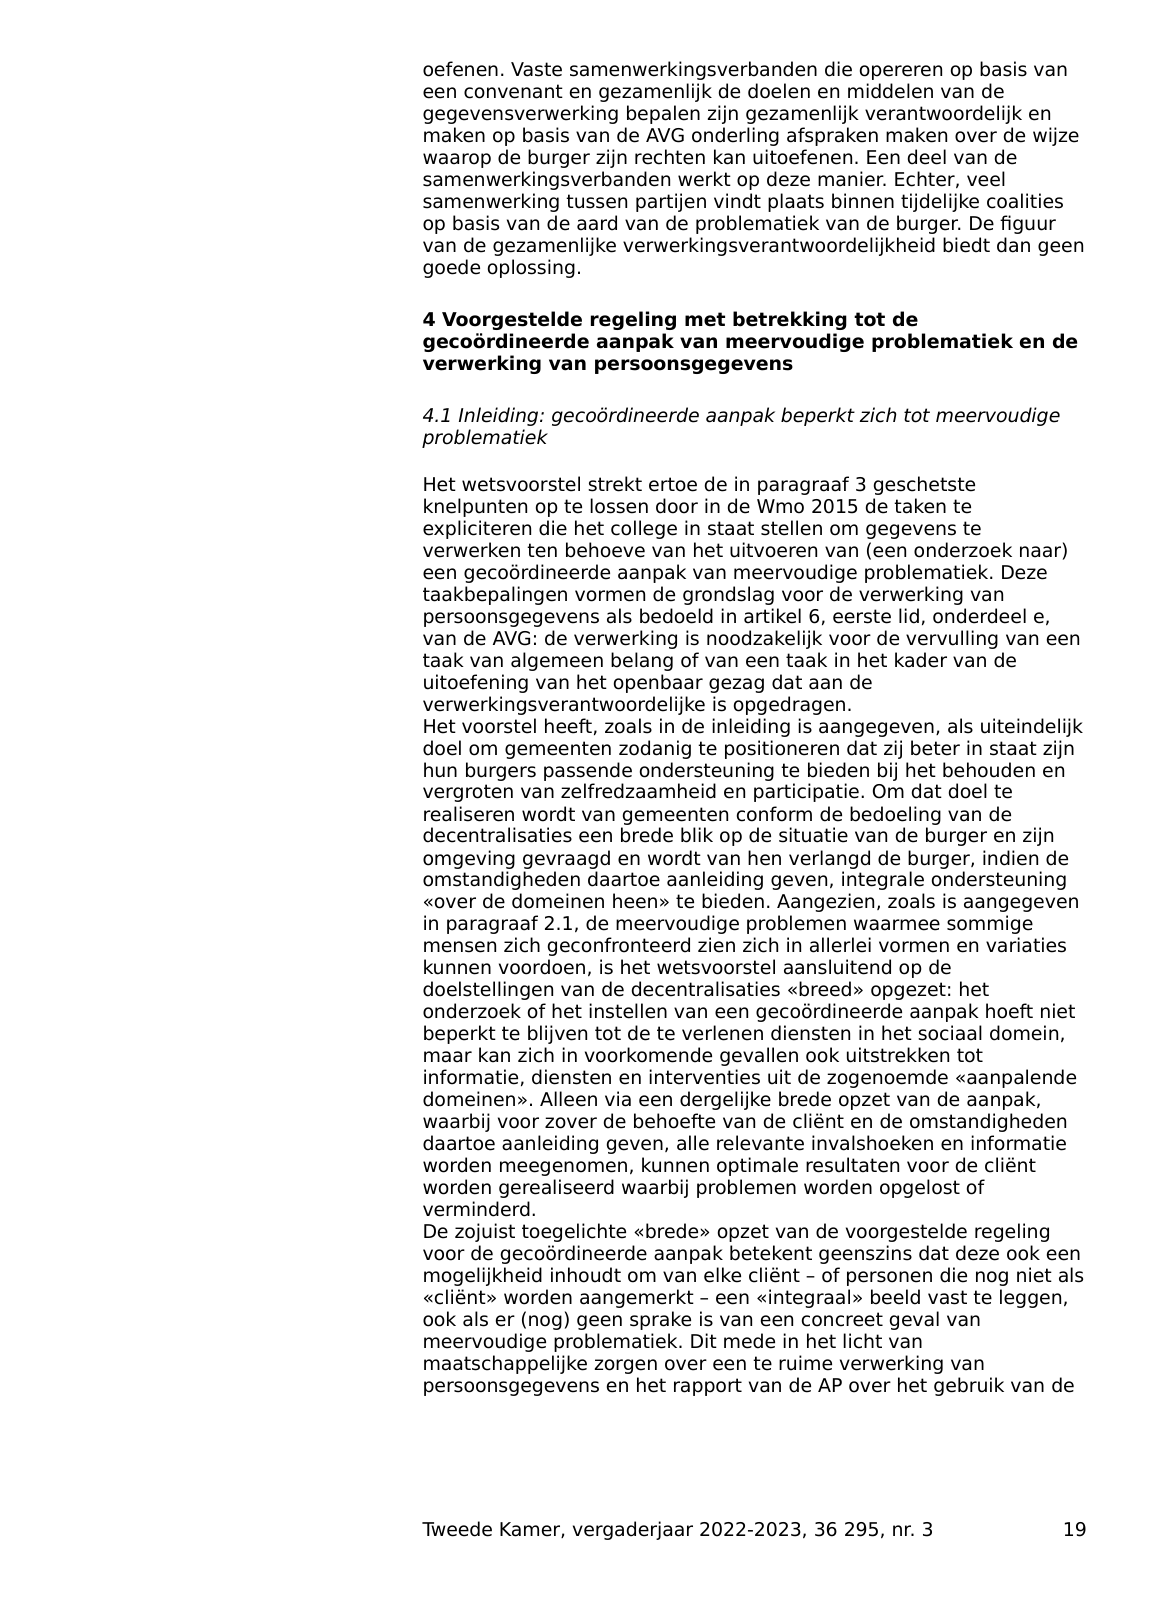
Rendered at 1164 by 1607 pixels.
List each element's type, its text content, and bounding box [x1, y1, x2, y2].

text Het voorstel heeft, zoals in de inleiding is aangegeven, als uiteindelijk doel om gemeenten zodanig te positioneren dat zij beter in staat zijn hun burgers passende ondersteuning te bieden bij het behouden en vergroten van zelfredzaamheid en participatie. Om dat doel te realiseren wordt van gemeenten conform de bedoeling van de decentralisaties een brede blik op de situatie van de burger en zijn omgeving gevraagd en wordt van hen verlangd de burger, indien de omstandigheden daartoe aanleiding geven, integrale ondersteuning «over de domeinen heen» te bieden. Aangezien, zoals is aangegeven in paragraaf 2.1, de meervoudige problemen waarmee sommige mensen zich geconfronteerd zien zich in allerlei vormen en variaties kunnen voordoen, is het wetsvoorstel aansluitend op de doelstellingen van de decentralisaties «breed» opgezet: het onderzoek of het instellen van een gecoördineerde aanpak hoeft niet beperkt te blijven tot de te verlenen diensten in het sociaal domein, maar kan zich in voorkomende gevallen ook uitstrekken tot informatie, diensten en interventies uit de zogenoemde «aanpalende domeinen». Alleen via een dergelijke brede opzet van de aanpak, waarbij voor zover de behoefte van de cliënt en de omstandigheden daartoe aanleiding geven, alle relevante invalshoeken en informatie worden meegenomen, kunnen optimale resultaten voor de cliënt worden gerealiseerd waarbij problemen worden opgelost of verminderd. [422, 716, 1087, 1221]
subtitle 4 Voorgestelde regeling met betrekking tot de gecoördineerde aanpak van meervoudige problematiek en de verwerking van persoonsgegevens [422, 309, 1087, 375]
text De zojuist toegelichte «brede» opzet van de voorgestelde regeling voor de gecoördineerde aanpak betekent geenszins dat deze ook een mogelijkheid inhoudt om van elke cliënt – of personen die nog niet als «cliënt» worden aangemerkt – een «integraal» beeld vast te leggen, ook als er (nog) geen sprake is van een concreet geval van meervoudige problematiek. Dit mede in het licht van maatschappelijke zorgen over een te ruime verwerking van persoonsgegevens en het rapport van de AP over het gebruik van de [422, 1221, 1087, 1397]
subtitle 4.1 Inleiding: gecoördineerde aanpak beperkt zich tot meervoudige problematiek [422, 405, 1087, 449]
text Het wetsvoorstel strekt ertoe de in paragraaf 3 geschetste knelpunten op te lossen door in de Wmo 2015 de taken te expliciteren die het college in staat stellen om gegevens te verwerken ten behoeve van het uitvoeren van (een onderzoek naar) een gecoördineerde aanpak van meervoudige problematiek. Deze taakbepalingen vormen de grondslag voor de verwerking van persoonsgegevens als bedoeld in artikel 6, eerste lid, onderdeel e, van de AVG: de verwerking is noodzakelijk voor de vervulling van een taak van algemeen belang of van een taak in het kader van de uitoefening van het openbaar gezag dat aan de verwerkingsverantwoordelijke is opgedragen. [422, 474, 1087, 716]
text oefenen. Vaste samenwerkingsverbanden die opereren op basis van een convenant en gezamenlijk de doelen en middelen van de gegevensverwerking bepalen zijn gezamenlijk verantwoordelijk en maken op basis van de AVG onderling afspraken maken over de wijze waarop de burger zijn rechten kan uitoefenen. Een deel van de samenwerkingsverbanden werkt op deze manier. Echter, veel samenwerking tussen partijen vindt plaats binnen tijdelijke coalities op basis van de aard van de problematiek van de burger. De figuur van de gezamenlijke verwerkingsverantwoordelijkheid biedt dan geen goede oplossing. [422, 59, 1087, 279]
